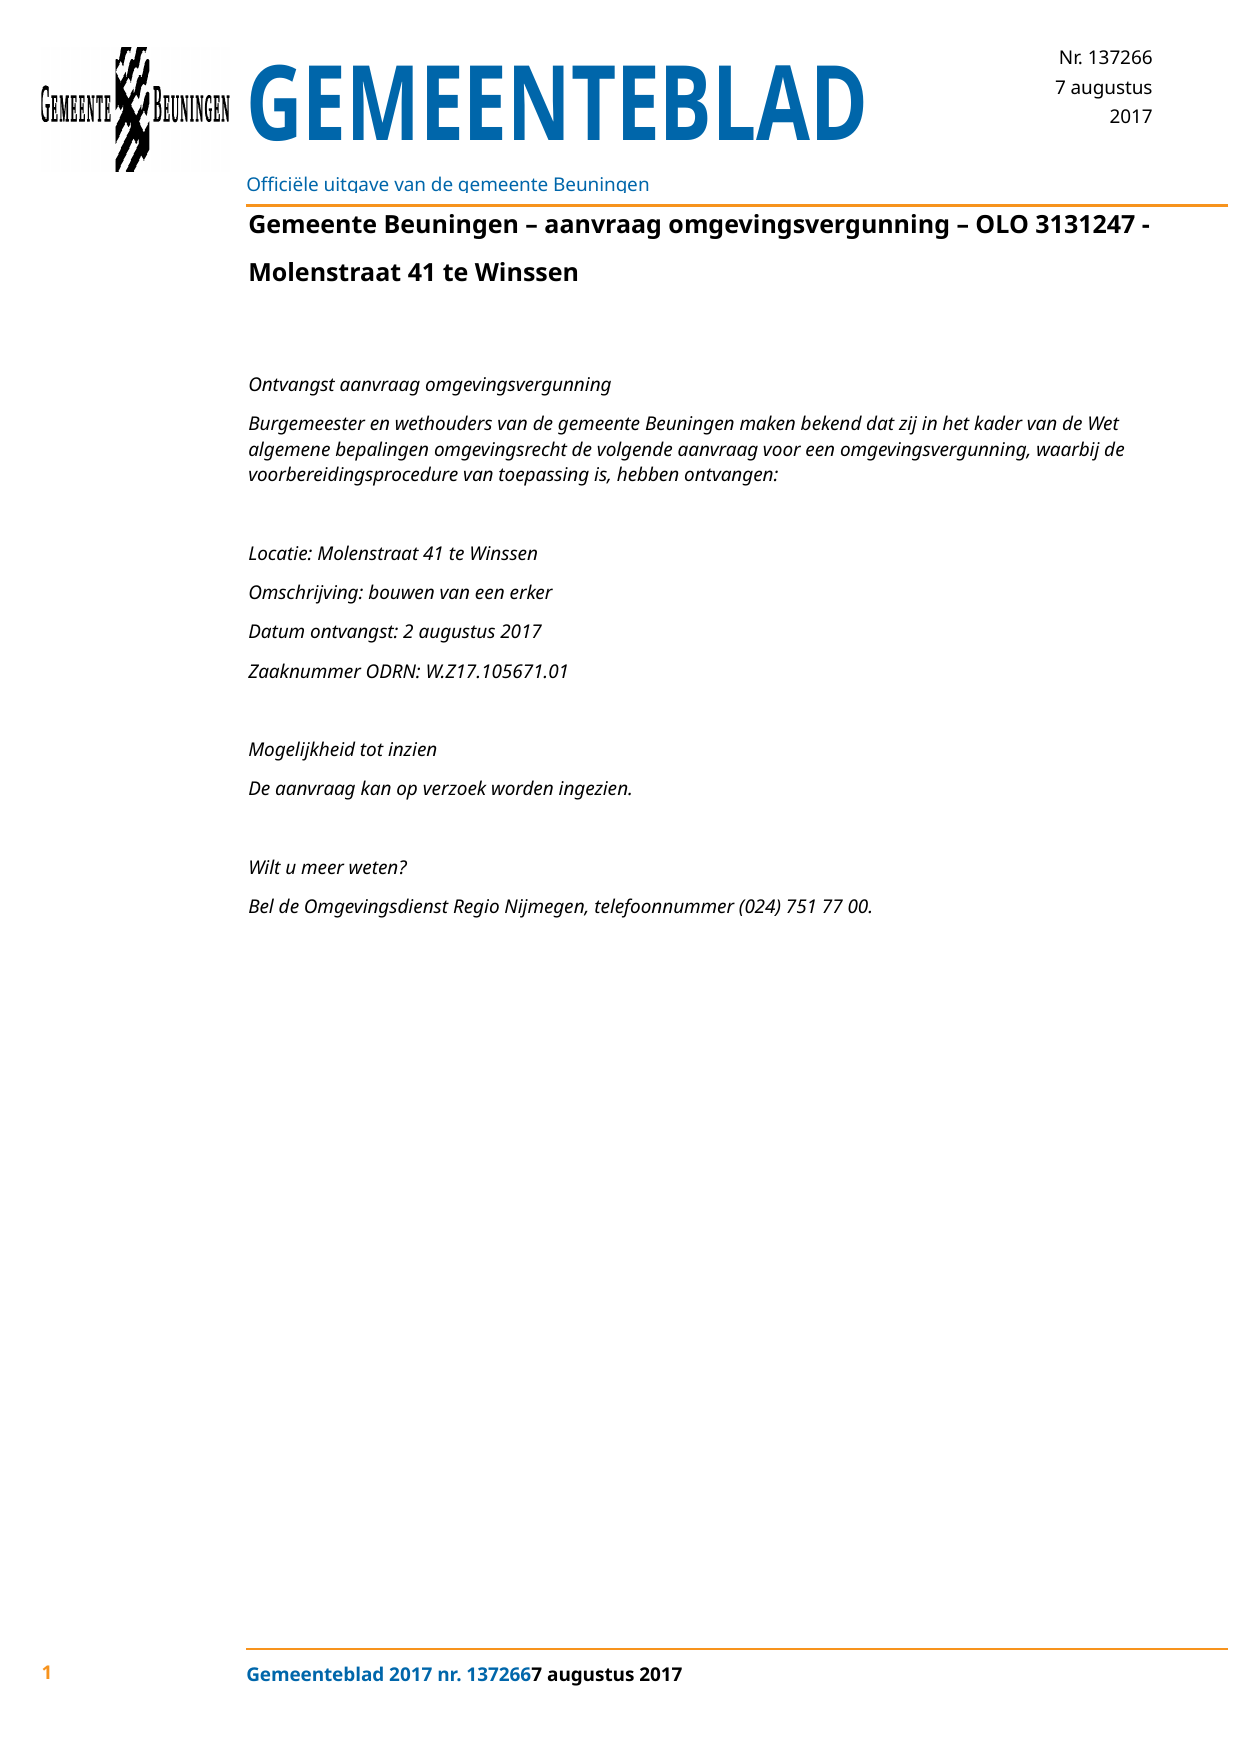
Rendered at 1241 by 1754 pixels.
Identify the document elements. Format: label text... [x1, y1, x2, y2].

text Bel de Omgevingsdienst Regio Nijmegen, telefoonnummer (024) 751 77 00. [248, 893, 1152, 919]
text Omschrijving: bouwen van een erker [248, 579, 1152, 605]
text Ontvangst aanvraag omgevingsvergunning [248, 371, 1152, 396]
text Wilt u meer weten? [248, 854, 1152, 880]
text De aanvraag kan op verzoek worden ingezien. [248, 776, 1152, 801]
text Gemeente Beuningen – aanvraag omgevingsvergunning – OLO 3131247 - Molenstraat 41 te Winssen [248, 207, 1152, 288]
text Burgemeester en wethouders van de gemeente Beuningen maken bekend dat zij in het kader van de Wet algemene bepalingen omgevingsrecht de volgende aanvraag voor een omgevingsvergunning, waarbij de voorbereidingsprocedure van toepassing is, hebben ontvangen: [248, 410, 1152, 487]
text Datum ontvangst: 2 augustus 2017 [248, 618, 1152, 644]
picture [41, 47, 231, 172]
text Zaaknummer ODRN: W.Z17.105671.01 [248, 658, 1152, 683]
text Locatie: Molenstraat 41 te Winssen [248, 540, 1152, 566]
text Mogelijkheid tot inzien [248, 736, 1152, 762]
